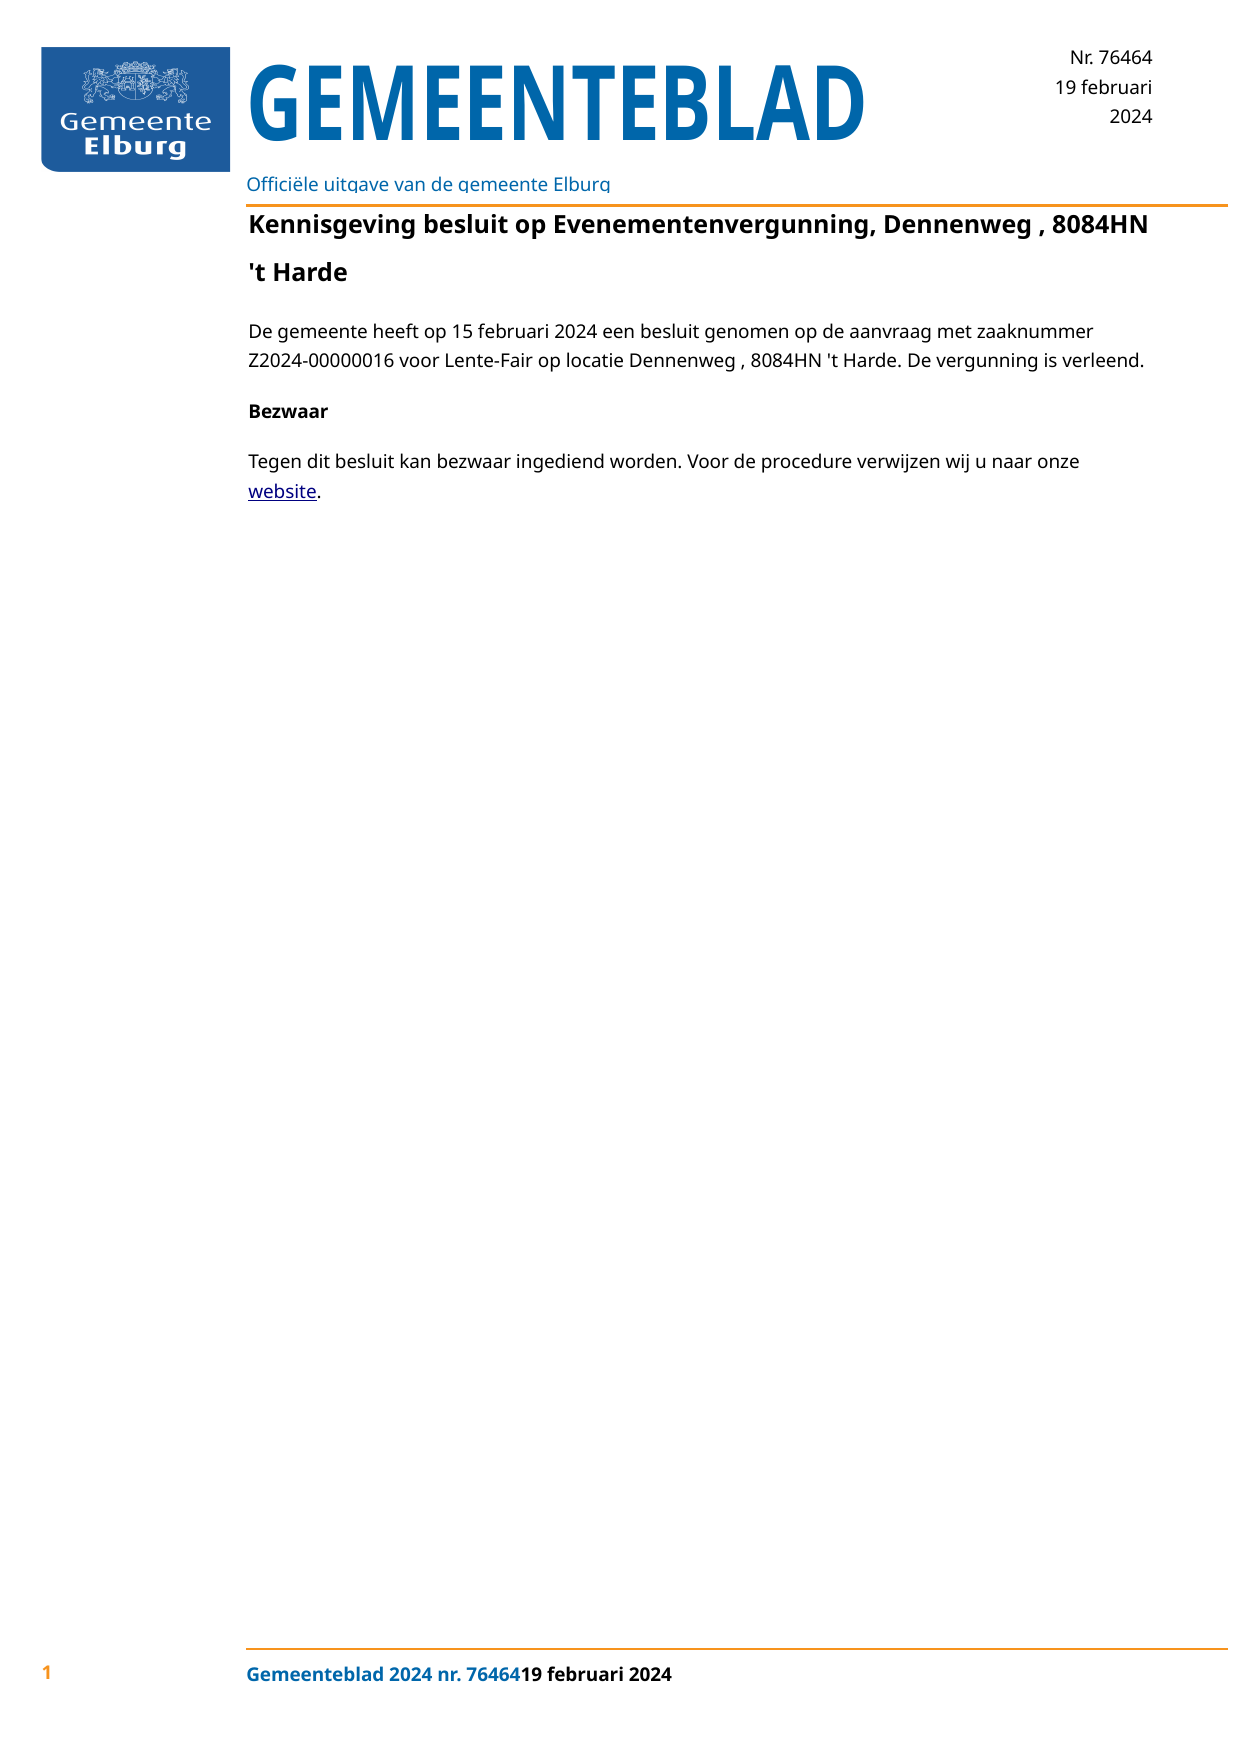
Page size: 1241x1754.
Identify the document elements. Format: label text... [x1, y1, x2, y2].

text Kennisgeving besluit op Evenementenvergunning, Dennenweg , 8084HN 't Harde [248, 207, 1152, 288]
picture [41, 47, 231, 172]
text Bezwaar [248, 398, 1152, 424]
text De gemeente heeft op 15 februari 2024 een besluit genomen op de aanvraag met zaaknummer Z2024-00000016 voor Lente-Fair op locatie Dennenweg , 8084HN 't Harde. De vergunning is verleend. [248, 318, 1152, 373]
text Tegen dit besluit kan bezwaar ingediend worden. Voor de procedure verwijzen wij u naar onze website. [248, 448, 1152, 504]
